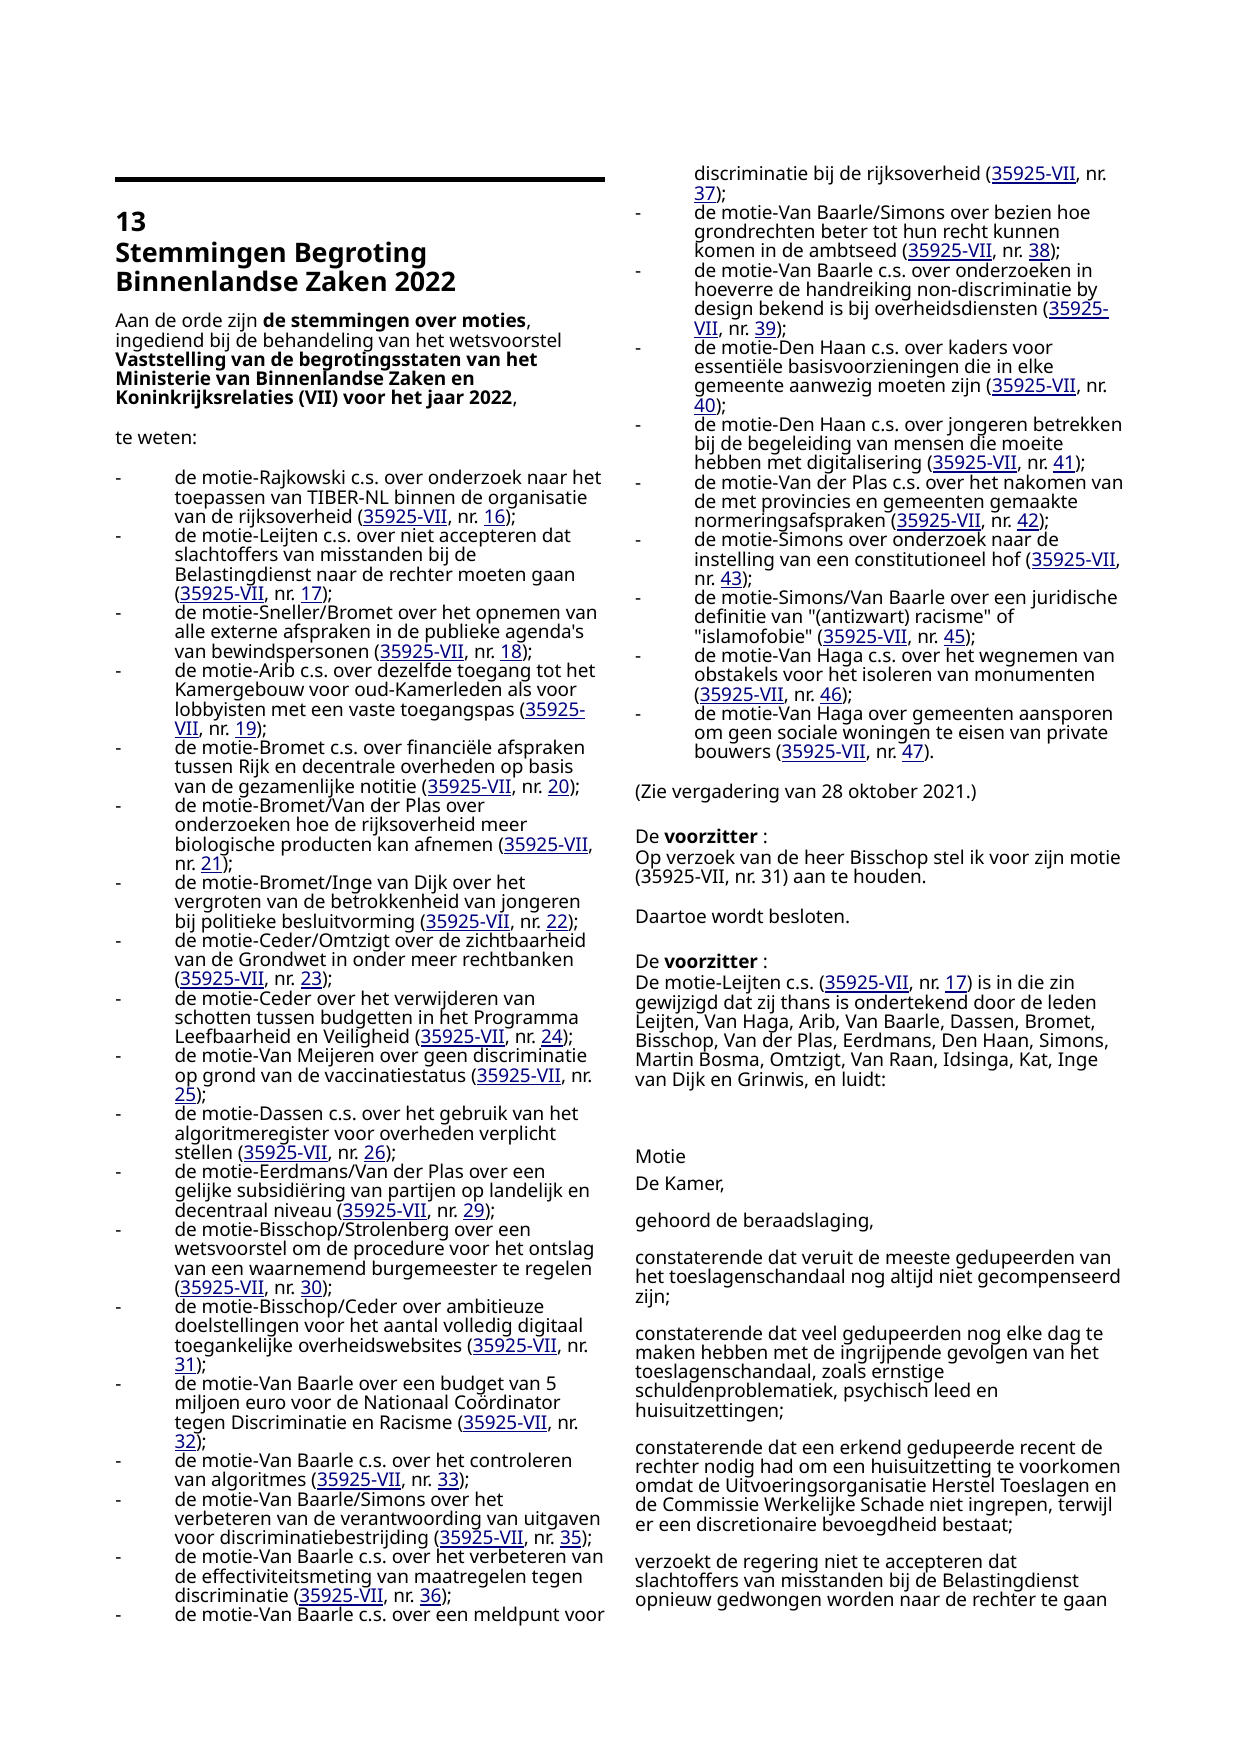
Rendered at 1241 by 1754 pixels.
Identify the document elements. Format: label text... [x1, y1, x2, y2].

text De voorzitter : [635, 949, 1125, 974]
list de motie-Van Haga c.s. over het wegnemen van obstakels voor het isoleren van monumenten (35925-VII, nr. 46); [635, 647, 1125, 705]
text constaterende dat veel gedupeerden nog elke dag te maken hebben met de ingrijpende gevolgen van het toeslagenschandaal, zoals ernstige schuldenproblematiek, psychisch leed en huisuitzettingen; [635, 1324, 1125, 1421]
text Stemmingen Begroting Binnenlandse Zaken 2022 [115, 239, 605, 312]
list de motie-Dassen c.s. over het gebruik van het algoritmeregister voor overheden verplicht stellen (35925-VII, nr. 26); [115, 1105, 605, 1163]
text Op verzoek van de heer Bisschop stel ik voor zijn motie (35925-VII, nr. 31) aan te houden. [635, 849, 1125, 888]
list de motie-Van Haga over gemeenten aansporen om geen sociale woningen te eisen van private bouwers (35925-VII, nr. 47). [635, 705, 1125, 763]
text De motie-Leijten c.s. (35925-VII, nr. 17) is in die zin gewijzigd dat zij thans is ondertekend door de leden Leijten, Van Haga, Arib, Van Baarle, Dassen, Bromet, Bisschop, Van der Plas, Eerdmans, Den Haan, Simons, Martin Bosma, Omtzigt, Van Raan, Idsinga, Kat, Inge van Dijk en Grinwis, en luidt: [635, 974, 1125, 1090]
text De voorzitter : [635, 823, 1125, 849]
list de motie-Bisschop/Ceder over ambitieuze doelstellingen voor het aantal volledig digitaal toegankelijke overheidswebsites (35925-VII, nr. 31); [115, 1298, 605, 1375]
text 13 [115, 203, 605, 239]
list de motie-Van Baarle/Simons over het verbeteren van de verantwoording van uitgaven voor discriminatiebestrijding (35925-VII, nr. 35); [115, 1491, 605, 1548]
text Daartoe wordt besloten. [635, 908, 1125, 928]
text constaterende dat veruit de meeste gedupeerden van het toeslagenschandaal nog altijd niet gecompenseerd zijn; [635, 1249, 1125, 1307]
list de motie-Arib c.s. over dezelfde toegang tot het Kamergebouw voor oud-Kamerleden als voor lobbyisten met een vaste toegangspas (35925-VII, nr. 19); [115, 662, 605, 739]
text te weten: [115, 429, 605, 449]
list de motie-Van Baarle c.s. over het controleren van algoritmes (35925-VII, nr. 33); [115, 1452, 605, 1491]
list de motie-Bromet/Inge van Dijk over het vergroten van de betrokkenheid van jongeren bij politieke besluitvorming (35925-VII, nr. 22); [115, 874, 605, 932]
list de motie-Eerdmans/Van der Plas over een gelijke subsidiëring van partijen op landelijk en decentraal niveau (35925-VII, nr. 29); [115, 1163, 605, 1221]
list de motie-Bromet/Van der Plas over onderzoeken hoe de rijksoverheid meer biologische producten kan afnemen (35925-VII, nr. 21); [115, 797, 605, 874]
list de motie-Leijten c.s. over niet accepteren dat slachtoffers van misstanden bij de Belastingdienst naar de rechter moeten gaan (35925-VII, nr. 17); [115, 527, 605, 604]
list de motie-Rajkowski c.s. over onderzoek naar het toepassen van TIBER-NL binnen de organisatie van de rijksoverheid (35925-VII, nr. 16); [115, 469, 605, 527]
text constaterende dat een erkend gedupeerde recent de rechter nodig had om een huisuitzetting te voorkomen omdat de Uitvoeringsorganisatie Herstel Toeslagen en de Commissie Werkelijke Schade niet ingrepen, terwijl er een discretionaire bevoegdheid bestaat; [635, 1439, 1125, 1535]
list de motie-Ceder/Omtzigt over de zichtbaarheid van de Grondwet in onder meer rechtbanken (35925-VII, nr. 23); [115, 932, 605, 990]
list de motie-Van Baarle over een budget van 5 miljoen euro voor de Nationaal Coördinator tegen Discriminatie en Racisme (35925-VII, nr. 32); [115, 1375, 605, 1452]
list de motie-Van der Plas c.s. over het nakomen van de met provincies en gemeenten gemaakte normeringsafspraken (35925-VII, nr. 42); [635, 474, 1125, 531]
text De Kamer, [635, 1175, 1125, 1194]
list de motie-Van Baarle c.s. over onderzoeken in hoeverre de handreiking non-discriminatie by design bekend is bij overheidsdiensten (35925-VII, nr. 39); [635, 262, 1125, 339]
text Aan de orde zijn de stemmingen over moties, ingediend bij de behandeling van het wetsvoorstel Vaststelling van de begrotingsstaten van het Ministerie van Binnenlandse Zaken en Koninkrijksrelaties (VII) voor het jaar 2022, [115, 312, 605, 409]
text (Zie vergadering van 28 oktober 2021.) [635, 783, 1125, 803]
list de motie-Simons over onderzoek naar de instelling van een constitutioneel hof (35925-VII, nr. 43); [635, 531, 1125, 589]
list de motie-Van Meijeren over geen discriminatie op grond van de vaccinatiestatus (35925-VII, nr. 25); [115, 1047, 605, 1105]
list discriminatie bij de rijksoverheid (35925-VII, nr. 37); [635, 165, 1125, 204]
list de motie-Den Haan c.s. over kaders voor essentiële basisvoorzieningen die in elke gemeente aanwezig moeten zijn (35925-VII, nr. 40); [635, 339, 1125, 416]
list de motie-Simons/Van Baarle over een juridische definitie van "(antizwart) racisme" of "islamofobie" (35925-VII, nr. 45); [635, 589, 1125, 647]
list de motie-Van Baarle c.s. over een meldpunt voor [115, 1606, 605, 1626]
list de motie-Van Baarle/Simons over bezien hoe grondrechten beter tot hun recht kunnen komen in de ambtseed (35925-VII, nr. 38); [635, 204, 1125, 262]
text verzoekt de regering niet te accepteren dat slachtoffers van misstanden bij de Belastingdienst opnieuw gedwongen worden naar de rechter te gaan [635, 1553, 1125, 1611]
list de motie-Van Baarle c.s. over het verbeteren van de effectiviteitsmeting van maatregelen tegen discriminatie (35925-VII, nr. 36); [115, 1548, 605, 1606]
list de motie-Ceder over het verwijderen van schotten tussen budgetten in het Programma Leefbaarheid en Veiligheid (35925-VII, nr. 24); [115, 990, 605, 1047]
list de motie-Sneller/Bromet over het opnemen van alle externe afspraken in de publieke agenda's van bewindspersonen (35925-VII, nr. 18); [115, 604, 605, 662]
text Motie [635, 1143, 1125, 1169]
list de motie-Bromet c.s. over financiële afspraken tussen Rijk en decentrale overheden op basis van de gezamenlijke notitie (35925-VII, nr. 20); [115, 739, 605, 797]
list de motie-Bisschop/Strolenberg over een wetsvoorstel om de procedure voor het ontslag van een waarnemend burgemeester te regelen (35925-VII, nr. 30); [115, 1221, 605, 1298]
list de motie-Den Haan c.s. over jongeren betrekken bij de begeleiding van mensen die moeite hebben met digitalisering (35925-VII, nr. 41); [635, 416, 1125, 474]
text gehoord de beraadslaging, [635, 1212, 1125, 1231]
